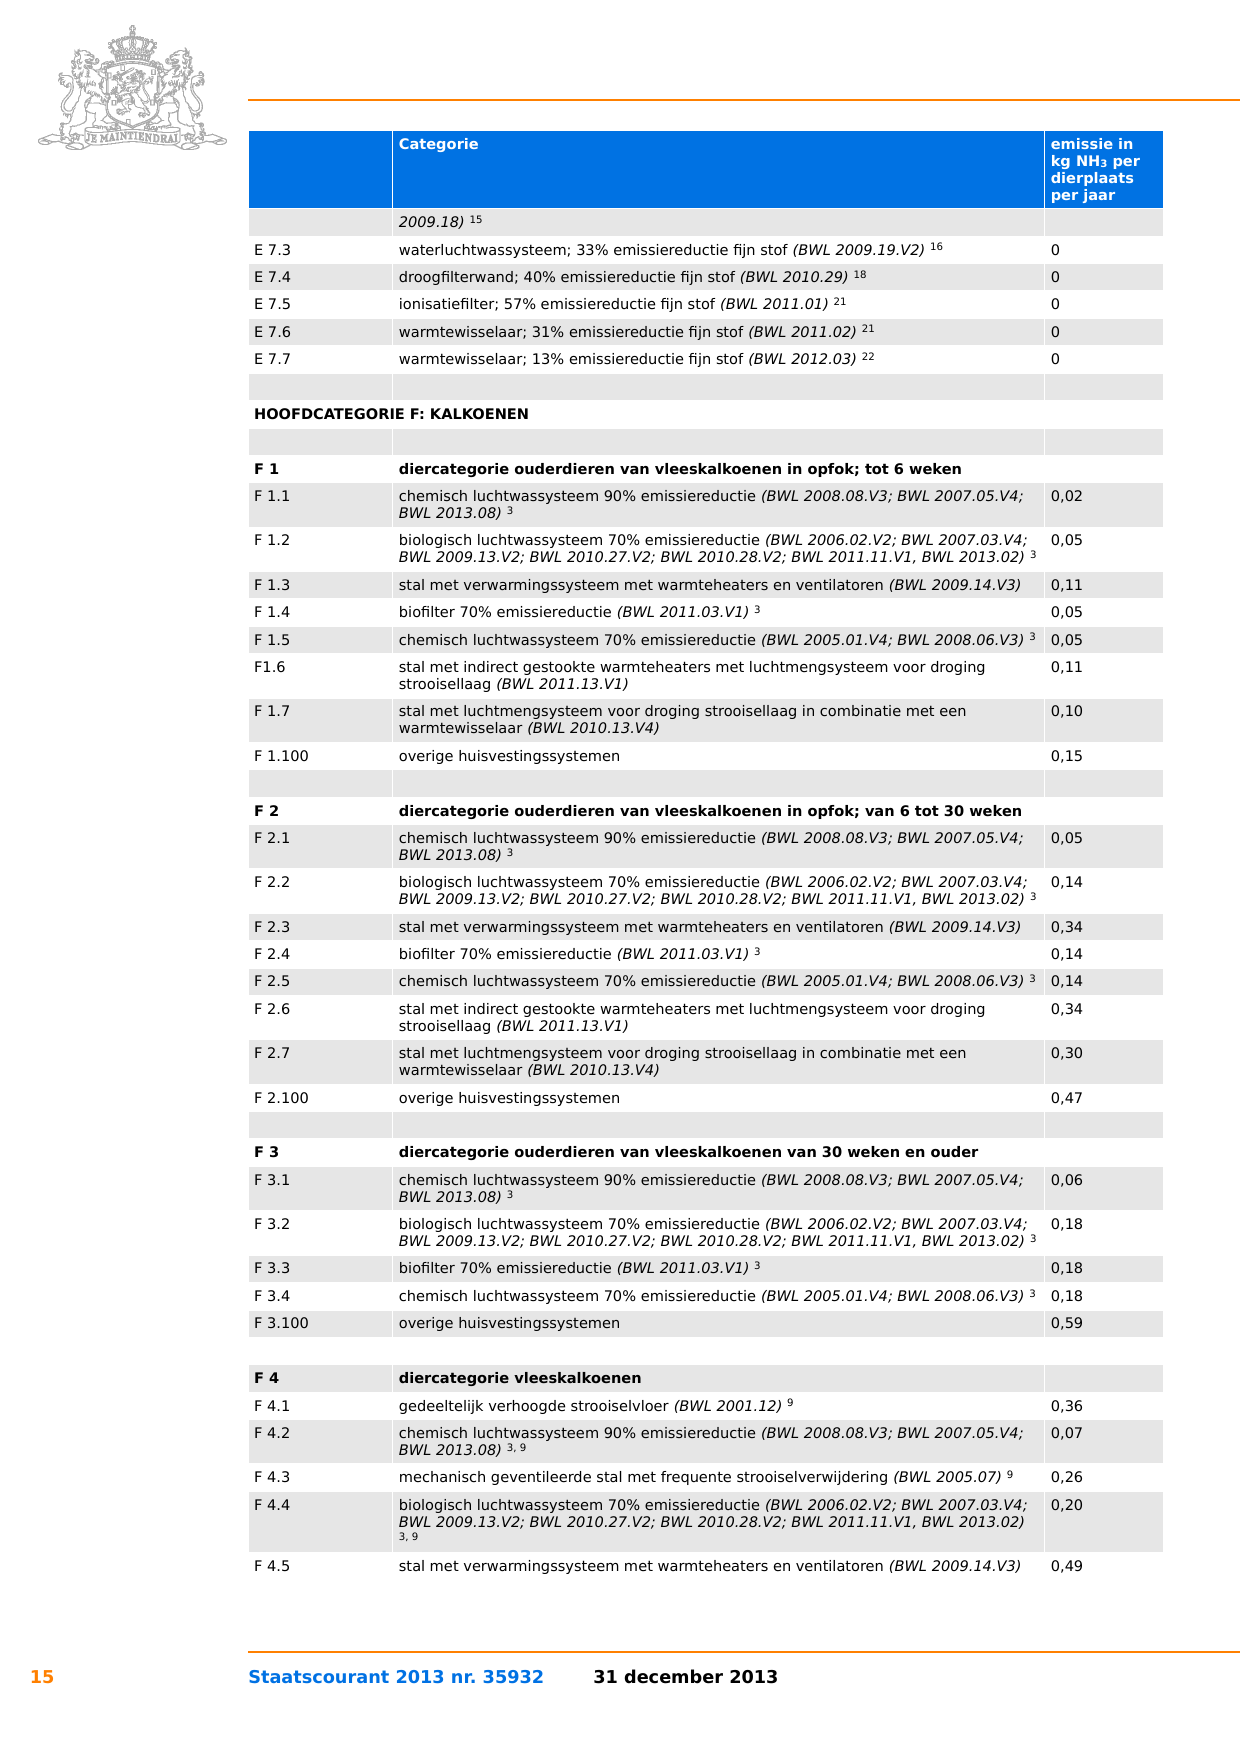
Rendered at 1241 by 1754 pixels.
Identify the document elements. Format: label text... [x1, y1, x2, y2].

table_cell [249, 429, 392, 455]
table_cell 0,14 [1045, 969, 1163, 995]
table_cell 0,10 [1045, 699, 1163, 742]
table_cell F 2.1 [249, 825, 392, 868]
table_cell [393, 1112, 1044, 1138]
table_cell 0,30 [1045, 1040, 1163, 1084]
table_cell [1045, 374, 1163, 400]
table_cell 0,05 [1045, 528, 1163, 571]
table_cell 0,34 [1045, 914, 1163, 940]
table_cell E 7.4 [249, 264, 392, 290]
table_cell [1045, 401, 1163, 427]
table_cell [1045, 1112, 1163, 1138]
table_cell E 7.6 [249, 319, 392, 345]
table_cell biologisch luchtwassysteem 70% emissiereductie (BWL 2006.02.V2; BWL 2007.03.V4; BWL 2009.13.V2; BWL 2010.27.V2; BWL 2010.28.V2; BWL 2011.11.V1, BWL 2013.02) 3 [393, 528, 1044, 571]
table_cell stal met indirect gestookte warmteheaters met luchtmengsysteem voor droging strooisellaag (BWL 2011.13.V1) [393, 996, 1044, 1039]
table_cell [393, 770, 1044, 797]
table_cell F 4.2 [249, 1420, 392, 1463]
table_cell F 2.100 [249, 1085, 392, 1111]
table_cell F 4.3 [249, 1465, 392, 1491]
table_cell F 2 [249, 798, 392, 824]
table_cell F 3.100 [249, 1311, 392, 1337]
table_cell 0,05 [1045, 825, 1163, 868]
table_cell F 1 [249, 456, 392, 482]
table_cell E 7.3 [249, 237, 392, 263]
table_cell [1045, 429, 1163, 455]
table_cell 0 [1045, 291, 1163, 318]
table_cell 0,18 [1045, 1283, 1163, 1309]
table_cell warmtewisselaar; 13% emissiereductie fijn stof (BWL 2012.03) 22 [393, 346, 1044, 373]
table_cell 0,05 [1045, 599, 1163, 626]
table_cell chemisch luchtwassysteem 90% emissiereductie (BWL 2008.08.V3; BWL 2007.05.V4; BWL 2013.08) 3 [393, 1167, 1044, 1210]
table_cell 0,05 [1045, 627, 1163, 653]
table_cell [1045, 1365, 1163, 1392]
table_cell chemisch luchtwassysteem 90% emissiereductie (BWL 2008.08.V3; BWL 2007.05.V4; BWL 2013.08) 3, 9 [393, 1420, 1044, 1463]
table_cell [1045, 209, 1163, 236]
table_cell E 7.7 [249, 346, 392, 373]
table_cell chemisch luchtwassysteem 70% emissiereductie (BWL 2005.01.V4; BWL 2008.06.V3) 3 [393, 627, 1044, 653]
table_cell stal met verwarmingssysteem met warmteheaters en ventilatoren (BWL 2009.14.V3) [393, 1553, 1044, 1579]
table_cell biofilter 70% emissiereductie (BWL 2011.03.V1) 3 [393, 1256, 1044, 1282]
table_cell chemisch luchtwassysteem 90% emissiereductie (BWL 2008.08.V3; BWL 2007.05.V4; BWL 2013.08) 3 [393, 483, 1044, 527]
table_cell 2009.18) 15 [393, 209, 1044, 236]
table_cell mechanisch geventileerde stal met frequente strooiselverwijdering (BWL 2005.07) 9 [393, 1465, 1044, 1491]
table_cell 0 [1045, 319, 1163, 345]
table_cell [1045, 1338, 1163, 1364]
table_cell overige huisvestingssystemen [393, 1085, 1044, 1111]
table_cell biologisch luchtwassysteem 70% emissiereductie (BWL 2006.02.V2; BWL 2007.03.V4; BWL 2009.13.V2; BWL 2010.27.V2; BWL 2010.28.V2; BWL 2011.11.V1, BWL 2013.02) 3 [393, 1211, 1044, 1255]
table_cell [1045, 798, 1163, 824]
table_cell F 1.100 [249, 743, 392, 769]
table_cell 0,14 [1045, 870, 1163, 913]
table_cell 0,18 [1045, 1211, 1163, 1255]
table_header Categorie [393, 131, 1044, 208]
table_cell 0,36 [1045, 1393, 1163, 1419]
table_cell [393, 1338, 1044, 1364]
table_cell diercategorie ouderdieren van vleeskalkoenen van 30 weken en ouder [393, 1140, 1044, 1166]
table_cell stal met luchtmengsysteem voor droging strooisellaag in combinatie met een warmtewisselaar (BWL 2010.13.V4) [393, 1040, 1044, 1084]
table_cell [249, 770, 392, 797]
table_cell F 1.4 [249, 599, 392, 626]
table_cell 0 [1045, 237, 1163, 263]
table_cell 0 [1045, 346, 1163, 373]
table_cell [249, 209, 392, 236]
table_cell F 1.5 [249, 627, 392, 653]
table_cell [249, 374, 392, 400]
table_cell 0,18 [1045, 1256, 1163, 1282]
table_cell 0 [1045, 264, 1163, 290]
table_cell F 3.1 [249, 1167, 392, 1210]
table_cell stal met luchtmengsysteem voor droging strooisellaag in combinatie met een warmtewisselaar (BWL 2010.13.V4) [393, 699, 1044, 742]
table_cell ionisatiefilter; 57% emissiereductie fijn stof (BWL 2011.01) 21 [393, 291, 1044, 318]
table_cell F 1.3 [249, 572, 392, 598]
table_header [249, 131, 392, 208]
table_cell stal met verwarmingssysteem met warmteheaters en ventilatoren (BWL 2009.14.V3) [393, 914, 1044, 940]
table_cell F 2.5 [249, 969, 392, 995]
table_cell [1045, 456, 1163, 482]
table_cell F 1.2 [249, 528, 392, 571]
table_cell F 3.2 [249, 1211, 392, 1255]
table_cell [393, 374, 1044, 400]
table_cell F1.6 [249, 654, 392, 697]
table_cell F 4.1 [249, 1393, 392, 1419]
table_cell 0,26 [1045, 1465, 1163, 1491]
table_cell waterluchtwassysteem; 33% emissiereductie fijn stof (BWL 2009.19.V2) 16 [393, 237, 1044, 263]
table_cell stal met indirect gestookte warmteheaters met luchtmengsysteem voor droging strooisellaag (BWL 2011.13.V1) [393, 654, 1044, 697]
table_cell warmtewisselaar; 31% emissiereductie fijn stof (BWL 2011.02) 21 [393, 319, 1044, 345]
table_cell diercategorie vleeskalkoenen [393, 1365, 1044, 1392]
table_cell 0,49 [1045, 1553, 1163, 1579]
table_cell droogfilterwand; 40% emissiereductie fijn stof (BWL 2010.29) 18 [393, 264, 1044, 290]
picture [38, 25, 227, 150]
table_cell 0,34 [1045, 996, 1163, 1039]
table_cell stal met verwarmingssysteem met warmteheaters en ventilatoren (BWL 2009.14.V3) [393, 572, 1044, 598]
table_cell chemisch luchtwassysteem 90% emissiereductie (BWL 2008.08.V3; BWL 2007.05.V4; BWL 2013.08) 3 [393, 825, 1044, 868]
table_cell [1045, 1140, 1163, 1166]
table_cell 0,11 [1045, 654, 1163, 697]
table_cell 0,15 [1045, 743, 1163, 769]
table_cell gedeeltelijk verhoogde strooiselvloer (BWL 2001.12) 9 [393, 1393, 1044, 1419]
table_cell F 2.6 [249, 996, 392, 1039]
table_cell F 2.7 [249, 1040, 392, 1084]
table_cell [1045, 770, 1163, 797]
table_header emissie in kg NH3 per dierplaats per jaar [1045, 131, 1163, 208]
table_cell [249, 1338, 392, 1364]
table_cell F 2.3 [249, 914, 392, 940]
table_cell 0,06 [1045, 1167, 1163, 1210]
table_cell chemisch luchtwassysteem 70% emissiereductie (BWL 2005.01.V4; BWL 2008.06.V3) 3 [393, 969, 1044, 995]
table_cell F 1.7 [249, 699, 392, 742]
table_cell [249, 1112, 392, 1138]
table_cell F 1.1 [249, 483, 392, 527]
table_cell F 3 [249, 1140, 392, 1166]
table_cell F 4.4 [249, 1492, 392, 1552]
table_cell HOOFDCATEGORIE F: KALKOENEN [249, 401, 1044, 427]
table_cell F 3.3 [249, 1256, 392, 1282]
table_cell 0,07 [1045, 1420, 1163, 1463]
table_cell overige huisvestingssystemen [393, 743, 1044, 769]
table_cell E 7.5 [249, 291, 392, 318]
table_cell 0,20 [1045, 1492, 1163, 1552]
table_cell F 4 [249, 1365, 392, 1392]
table_cell F 3.4 [249, 1283, 392, 1309]
table_cell biologisch luchtwassysteem 70% emissiereductie (BWL 2006.02.V2; BWL 2007.03.V4; BWL 2009.13.V2; BWL 2010.27.V2; BWL 2010.28.V2; BWL 2011.11.V1, BWL 2013.02) 3, 9 [393, 1492, 1044, 1552]
table_cell biologisch luchtwassysteem 70% emissiereductie (BWL 2006.02.V2; BWL 2007.03.V4; BWL 2009.13.V2; BWL 2010.27.V2; BWL 2010.28.V2; BWL 2011.11.V1, BWL 2013.02) 3 [393, 870, 1044, 913]
table_cell F 2.2 [249, 870, 392, 913]
table_cell 0,14 [1045, 941, 1163, 968]
table_cell biofilter 70% emissiereductie (BWL 2011.03.V1) 3 [393, 941, 1044, 968]
table_cell 0,02 [1045, 483, 1163, 527]
table_cell chemisch luchtwassysteem 70% emissiereductie (BWL 2005.01.V4; BWL 2008.06.V3) 3 [393, 1283, 1044, 1309]
table_cell F 2.4 [249, 941, 392, 968]
table_cell 0,59 [1045, 1311, 1163, 1337]
table_cell F 4.5 [249, 1553, 392, 1579]
table_cell 0,47 [1045, 1085, 1163, 1111]
table_cell overige huisvestingssystemen [393, 1311, 1044, 1337]
table_cell diercategorie ouderdieren van vleeskalkoenen in opfok; tot 6 weken [393, 456, 1044, 482]
table_cell 0,11 [1045, 572, 1163, 598]
table_cell biofilter 70% emissiereductie (BWL 2011.03.V1) 3 [393, 599, 1044, 626]
table_cell [393, 429, 1044, 455]
table_cell diercategorie ouderdieren van vleeskalkoenen in opfok; van 6 tot 30 weken [393, 798, 1044, 824]
